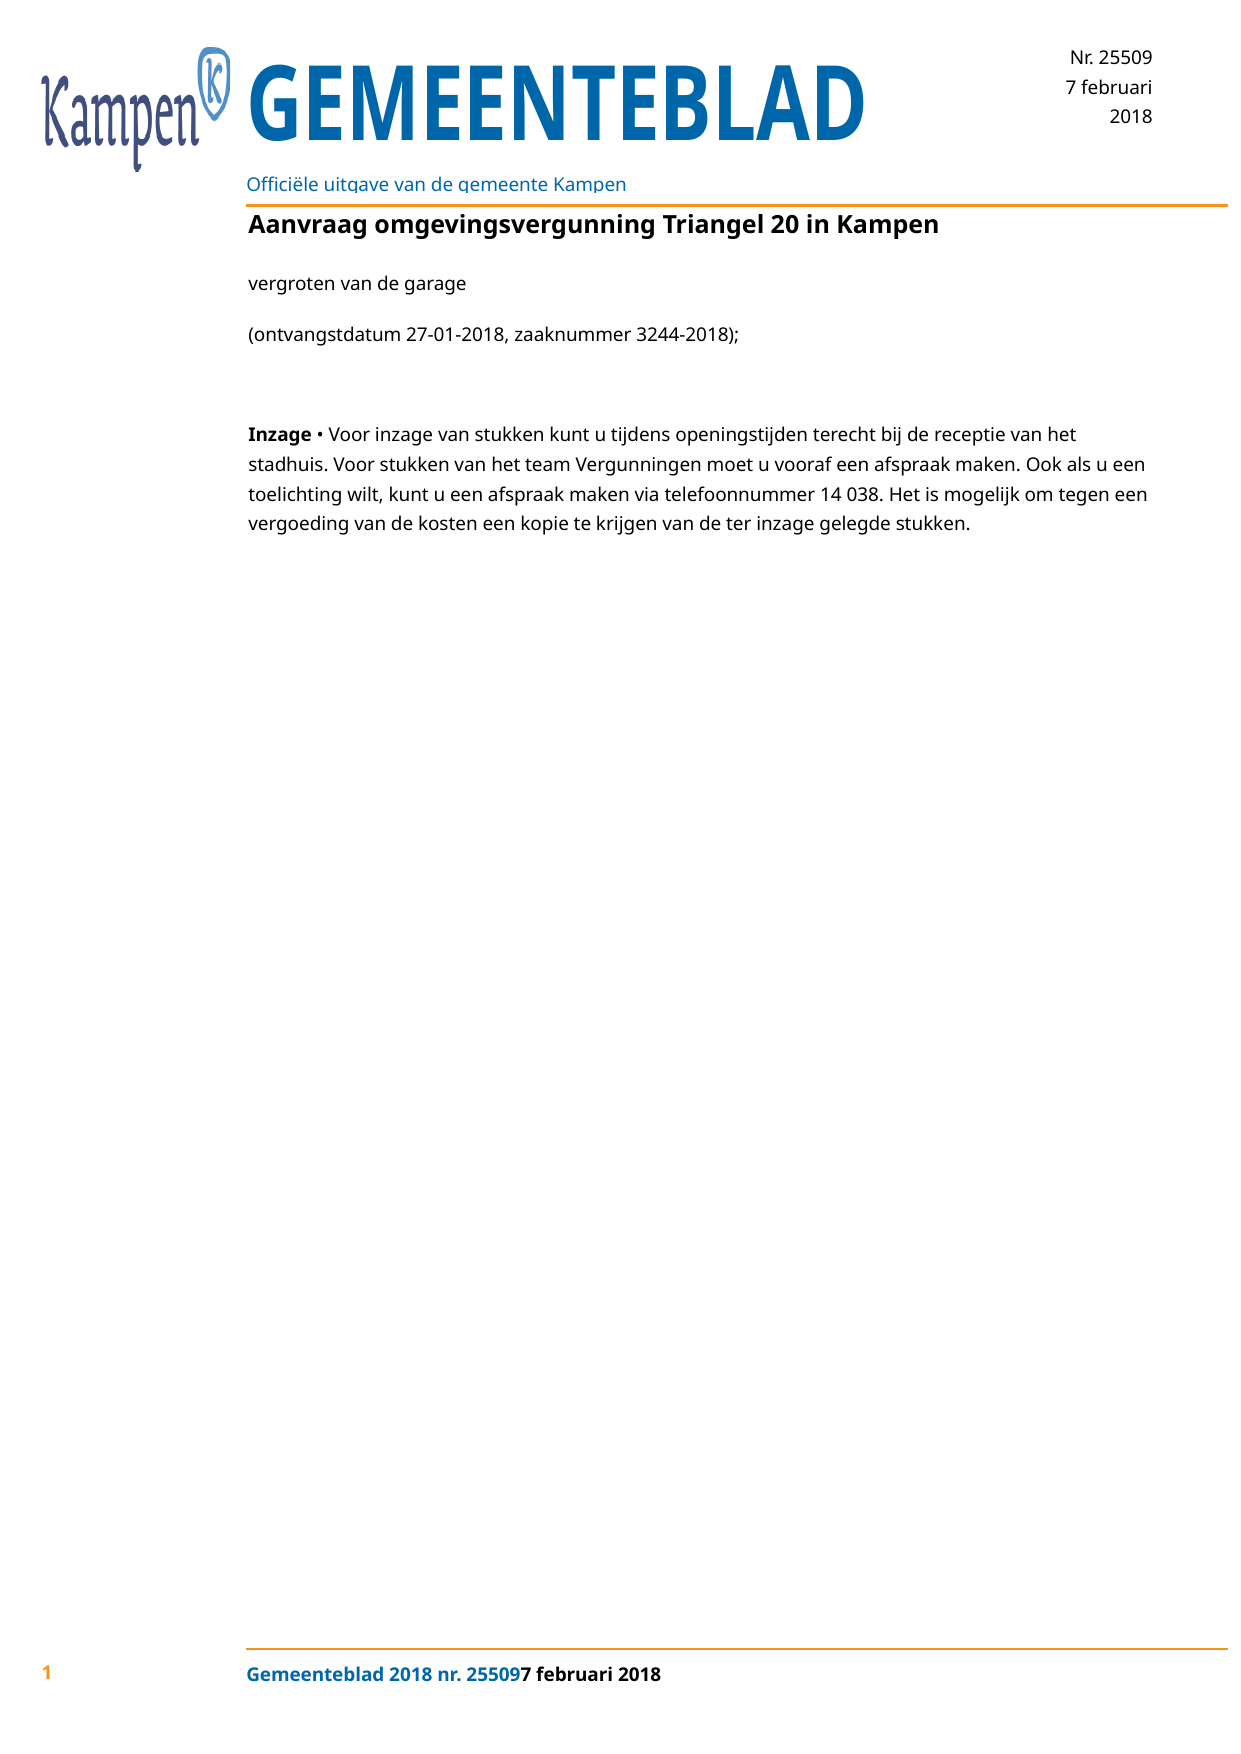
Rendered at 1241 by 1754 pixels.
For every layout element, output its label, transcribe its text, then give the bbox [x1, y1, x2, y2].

text Aanvraag omgevingsvergunning Triangel 20 in Kampen [248, 207, 1152, 241]
text vergroten van de garage [248, 270, 1152, 296]
text Inzage • Voor inzage van stukken kunt u tijdens openingstijden terecht bij de receptie van het stadhuis. Voor stukken van het team Vergunningen moet u vooraf een afspraak maken. Ook als u een toelichting wilt, kunt u een afspraak maken via telefoonnummer 14 038. Het is mogelijk om tegen een vergoeding van de kosten een kopie te krijgen van de ter inzage gelegde stukken. [248, 422, 1152, 536]
text (ontvangstdatum 27-01-2018, zaaknummer 3244-2018); [248, 321, 1152, 346]
picture [41, 47, 231, 172]
